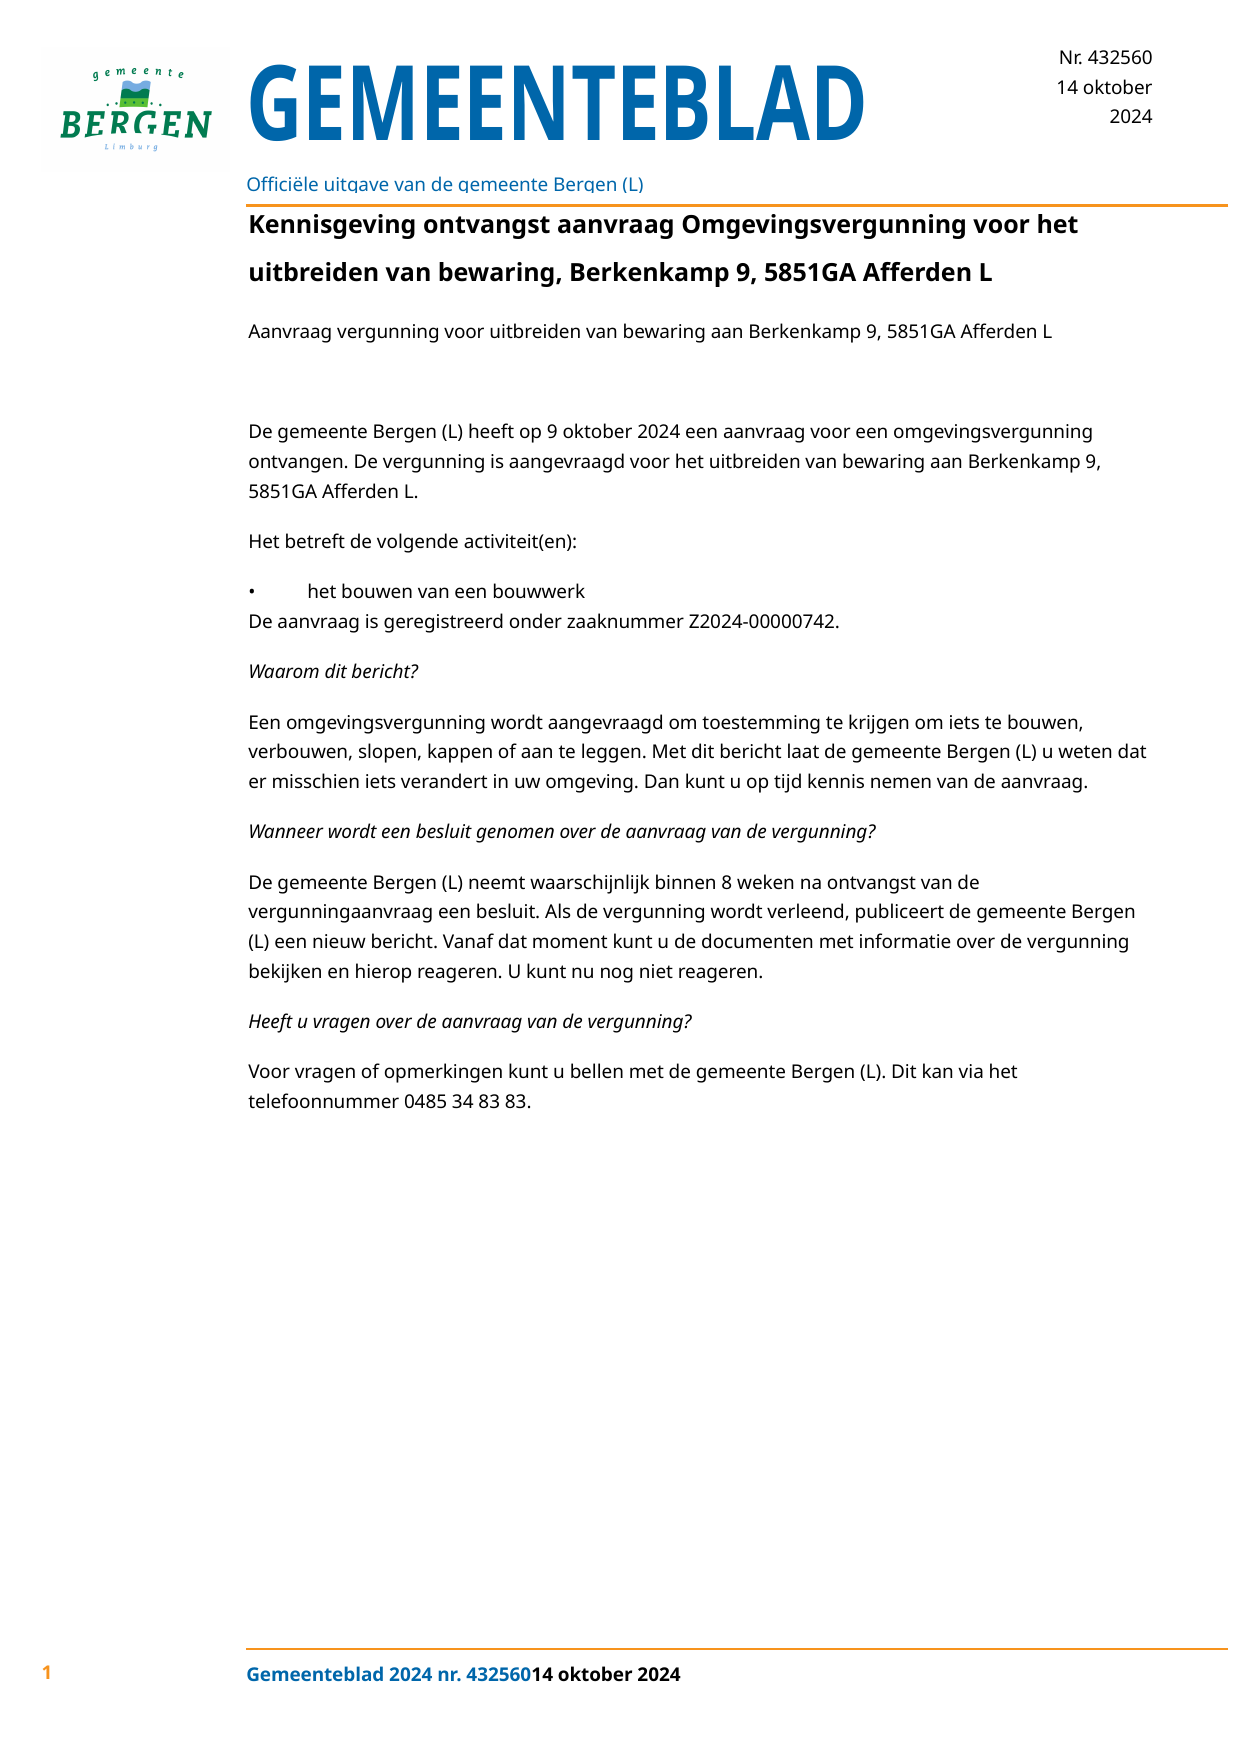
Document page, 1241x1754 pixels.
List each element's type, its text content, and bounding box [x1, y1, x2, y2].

text Waarom dit bericht? [248, 659, 1152, 684]
text Voor vragen of opmerkingen kunt u bellen met de gemeente Bergen (L). Dit kan via het telefoonnummer 0485 34 83 83. [248, 1059, 1152, 1114]
text Wanneer wordt een besluit genomen over de aanvraag van de vergunning? [248, 819, 1152, 844]
text Kennisgeving ontvangst aanvraag Omgevingsvergunning voor het uitbreiden van bewaring, Berkenkamp 9, 5851GA Afferden L [248, 207, 1152, 288]
text Heeft u vragen over de aanvraag van de vergunning? [248, 1008, 1152, 1034]
text De gemeente Bergen (L) neemt waarschijnlijk binnen 8 weken na ontvangst van de vergunningaanvraag een besluit. Als de vergunning wordt verleend, publiceert de gemeente Bergen (L) een nieuw bericht. Vanaf dat moment kunt u de documenten met informatie over de vergunning bekijken en hierop reageren. U kunt nu nog niet reageren. [248, 869, 1152, 984]
picture [41, 47, 231, 172]
list het bouwen van een bouwwerk [248, 579, 1152, 604]
text De gemeente Bergen (L) heeft op 9 oktober 2024 een aanvraag voor een omgevingsvergunning ontvangen. De vergunning is aangevraagd voor het uitbreiden van bewaring aan Berkenkamp 9, 5851GA Afferden L. [248, 419, 1152, 504]
text Een omgevingsvergunning wordt aangevraagd om toestemming te krijgen om iets te bouwen, verbouwen, slopen, kappen of aan te leggen. Met dit bericht laat de gemeente Bergen (L) u weten dat er misschien iets verandert in uw omgeving. Dan kunt u op tijd kennis nemen van de aanvraag. [248, 709, 1152, 794]
text Het betreft de volgende activiteit(en): [248, 528, 1152, 554]
text Aanvraag vergunning voor uitbreiden van bewaring aan Berkenkamp 9, 5851GA Afferden L [248, 318, 1152, 344]
text De aanvraag is geregistreerd onder zaaknummer Z2024-00000742. [248, 608, 1152, 634]
